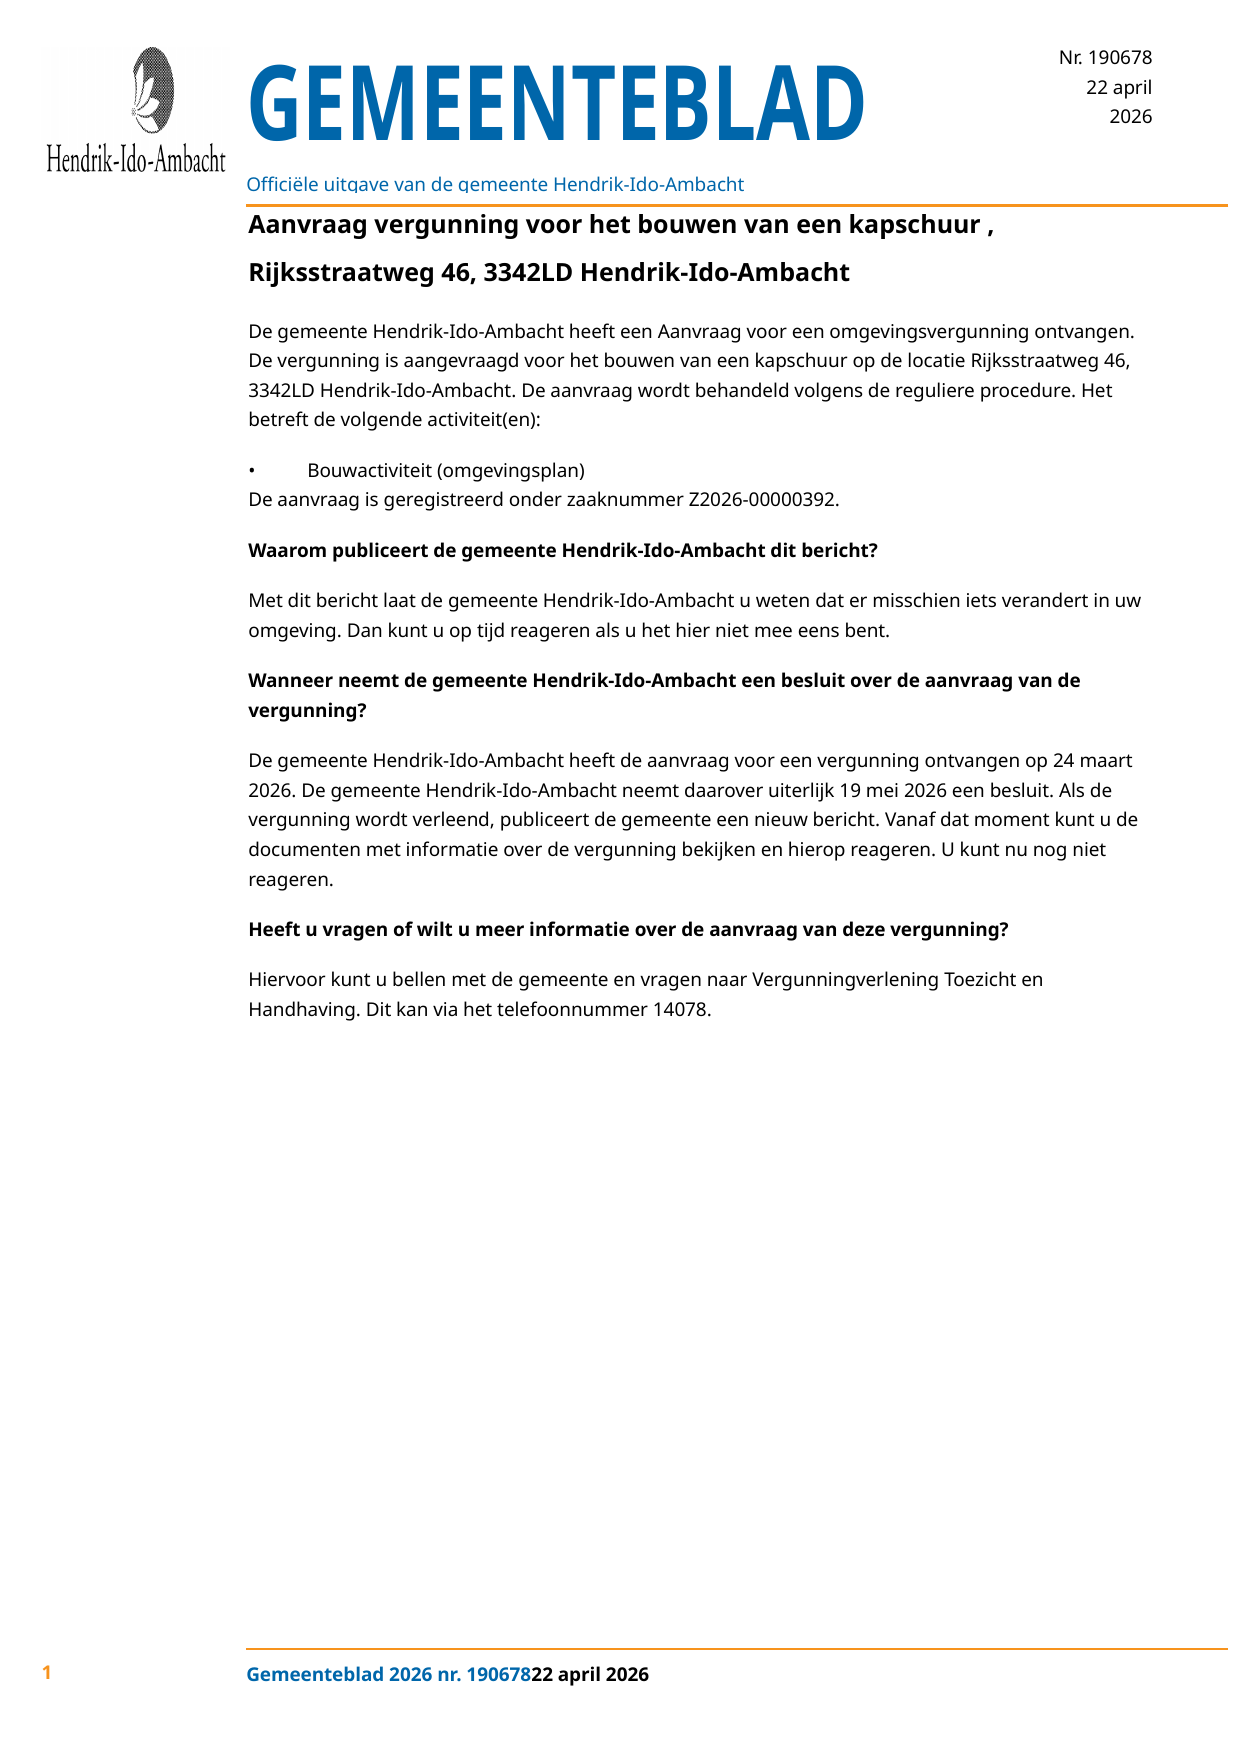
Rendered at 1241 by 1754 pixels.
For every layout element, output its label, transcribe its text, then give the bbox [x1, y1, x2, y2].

text De gemeente Hendrik-Ido-Ambacht heeft de aanvraag voor een vergunning ontvangen op 24 maart 2026. De gemeente Hendrik-Ido-Ambacht neemt daarover uiterlijk 19 mei 2026 een besluit. Als de vergunning wordt verleend, publiceert de gemeente een nieuw bericht. Vanaf dat moment kunt u de documenten met informatie over de vergunning bekijken en hierop reageren. U kunt nu nog niet reageren. [248, 747, 1152, 892]
text Wanneer neemt de gemeente Hendrik-Ido-Ambacht een besluit over de aanvraag van de vergunning? [248, 667, 1152, 723]
text De aanvraag is geregistreerd onder zaaknummer Z2026-00000392. [248, 487, 1152, 512]
picture [41, 47, 231, 172]
list Bouwactiviteit (omgevingsplan) [248, 457, 1152, 483]
text Waarom publiceert de gemeente Hendrik-Ido-Ambacht dit bericht? [248, 537, 1152, 563]
text Aanvraag vergunning voor het bouwen van een kapschuur , Rijksstraatweg 46, 3342LD Hendrik-Ido-Ambacht [248, 207, 1152, 288]
text De gemeente Hendrik-Ido-Ambacht heeft een Aanvraag voor een omgevingsvergunning ontvangen. De vergunning is aangevraagd voor het bouwen van een kapschuur op de locatie Rijksstraatweg 46, 3342LD Hendrik-Ido-Ambacht. De aanvraag wordt behandeld volgens de reguliere procedure. Het betreft de volgende activiteit(en): [248, 318, 1152, 432]
text Met dit bericht laat de gemeente Hendrik-Ido-Ambacht u weten dat er misschien iets verandert in uw omgeving. Dan kunt u op tijd reageren als u het hier niet mee eens bent. [248, 587, 1152, 643]
text Heeft u vragen of wilt u meer informatie over de aanvraag van deze vergunning? [248, 916, 1152, 942]
text Hiervoor kunt u bellen met de gemeente en vragen naar Vergunningverlening Toezicht en Handhaving. Dit kan via het telefoonnummer 14078. [248, 967, 1152, 1022]
